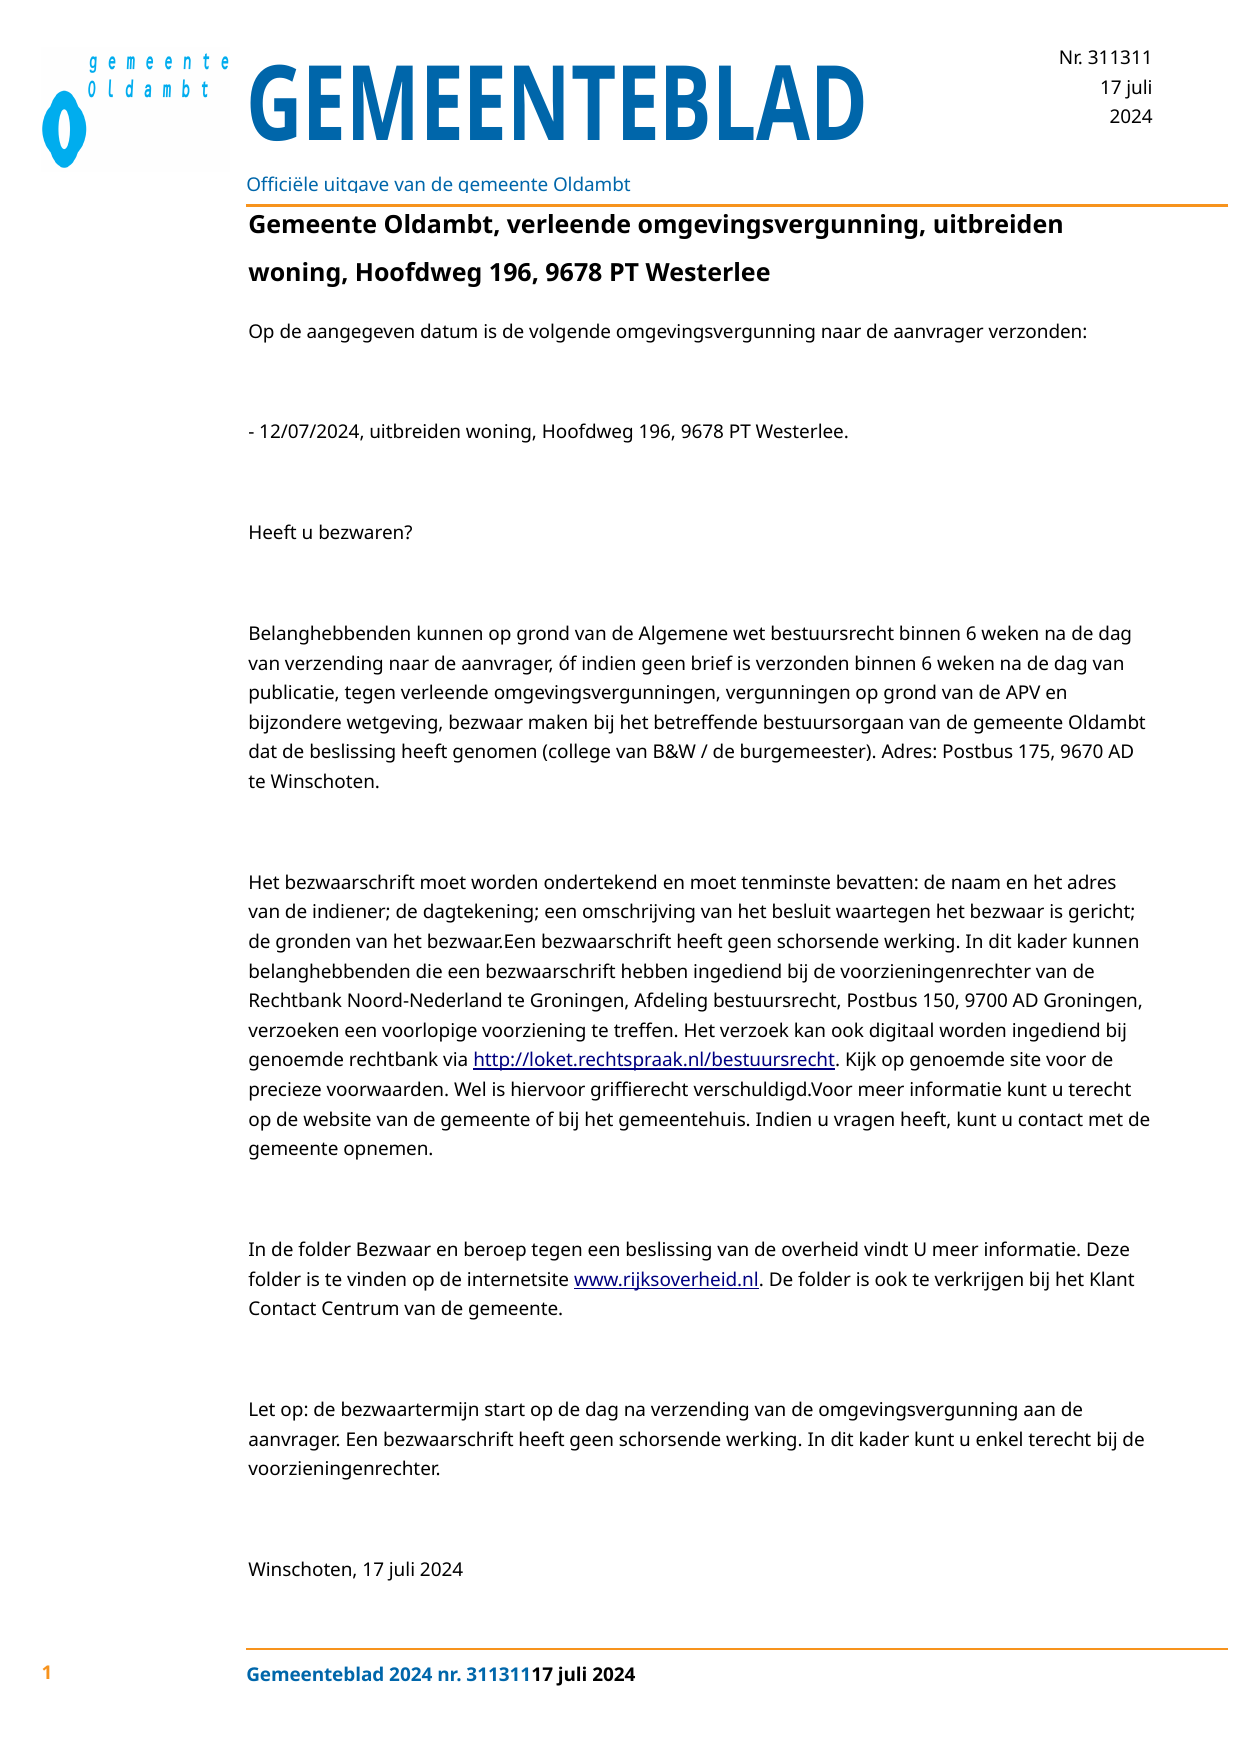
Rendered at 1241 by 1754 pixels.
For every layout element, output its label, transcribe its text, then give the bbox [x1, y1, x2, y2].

picture [41, 47, 231, 172]
text Het bezwaarschrift moet worden ondertekend en moet tenminste bevatten: de naam en het adres van de indiener; de dagtekening; een omschrijving van het besluit waartegen het bezwaar is gericht; de gronden van het bezwaar.Een bezwaarschrift heeft geen schorsende werking. In dit kader kunnen belanghebbenden die een bezwaarschrift hebben ingediend bij de voorzieningenrechter van de Rechtbank Noord-Nederland te Groningen, Afdeling bestuursrecht, Postbus 150, 9700 AD Groningen, verzoeken een voorlopige voorziening te treffen. Het verzoek kan ook digitaal worden ingediend bij genoemde rechtbank via http://loket.rechtspraak.nl/bestuursrecht. Kijk op genoemde site voor de precieze voorwaarden. Wel is hiervoor griffierecht verschuldigd.Voor meer informatie kunt u terecht op de website van de gemeente of bij het gemeentehuis. Indien u vragen heeft, kunt u contact met de gemeente opnemen. [248, 869, 1152, 1161]
text Belanghebbenden kunnen op grond van de Algemene wet bestuursrecht binnen 6 weken na de dag van verzending naar de aanvrager, óf indien geen brief is verzonden binnen 6 weken na de dag van publicatie, tegen verleende omgevingsvergunningen, vergunningen op grond van de APV en bijzondere wetgeving, bezwaar maken bij het betreffende bestuursorgaan van de gemeente Oldambt dat de beslissing heeft genomen (college van B&W / de burgemeester). Adres: Postbus 175, 9670 AD te Winschoten. [248, 620, 1152, 794]
text - 12/07/2024, uitbreiden woning, Hoofdweg 196, 9678 PT Westerlee. [248, 419, 1152, 444]
text In de folder Bezwaar en beroep tegen een beslissing van de overheid vindt U meer informatie. Deze folder is te vinden op de internetsite www.rijksoverheid.nl. De folder is ook te verkrijgen bij het Klant Contact Centrum van de gemeente. [248, 1236, 1152, 1321]
text Let op: de bezwaartermijn start op de dag na verzending van de omgevingsvergunning aan de aanvrager. Een bezwaarschrift heeft geen schorsende werking. In dit kader kunt u enkel terecht bij de voorzieningenrechter. [248, 1396, 1152, 1481]
text Gemeente Oldambt, verleende omgevingsvergunning, uitbreiden woning, Hoofdweg 196, 9678 PT Westerlee [248, 207, 1152, 288]
text Heeft u bezwaren? [248, 519, 1152, 545]
text Op de aangegeven datum is de volgende omgevingsvergunning naar de aanvrager verzonden: [248, 318, 1152, 344]
text Winschoten, 17 juli 2024 [248, 1556, 1152, 1582]
